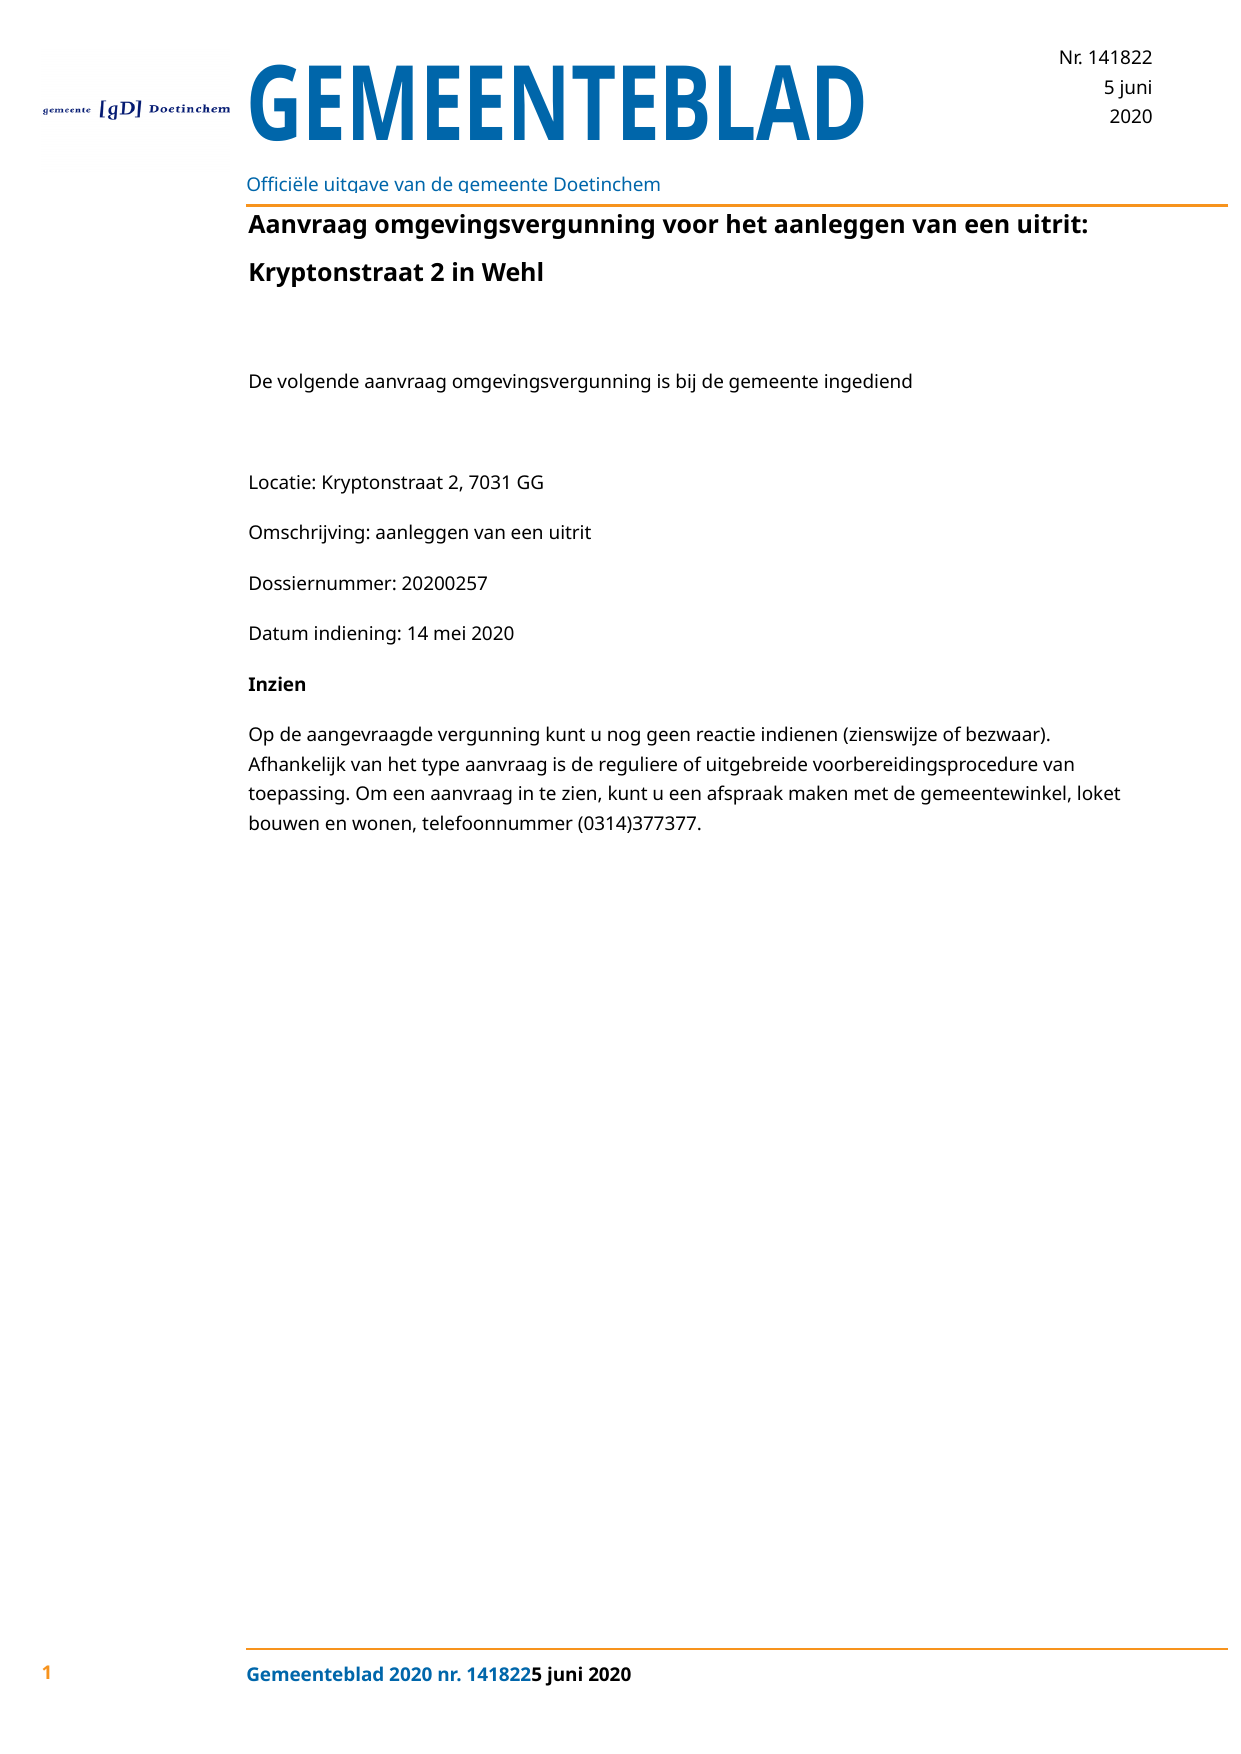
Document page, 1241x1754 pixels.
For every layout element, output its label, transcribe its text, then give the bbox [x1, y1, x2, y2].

text Locatie: Kryptonstraat 2, 7031 GG [248, 469, 1152, 495]
picture [41, 47, 231, 172]
text Inzien [248, 671, 1152, 697]
text Datum indiening: 14 mei 2020 [248, 620, 1152, 646]
text Omschrijving: aanleggen van een uitrit [248, 519, 1152, 545]
text Dossiernummer: 20200257 [248, 570, 1152, 596]
text De volgende aanvraag omgevingsvergunning is bij de gemeente ingediend [248, 368, 1152, 394]
text Op de aangevraagde vergunning kunt u nog geen reactie indienen (zienswijze of bezwaar). Afhankelijk van het type aanvraag is de reguliere of uitgebreide voorbereidingsprocedure van toepassing. Om een aanvraag in te zien, kunt u een afspraak maken met de gemeentewinkel, loket bouwen en wonen, telefoonnummer (0314)377377. [248, 721, 1152, 836]
text Aanvraag omgevingsvergunning voor het aanleggen van een uitrit: Kryptonstraat 2 in Wehl [248, 207, 1152, 288]
